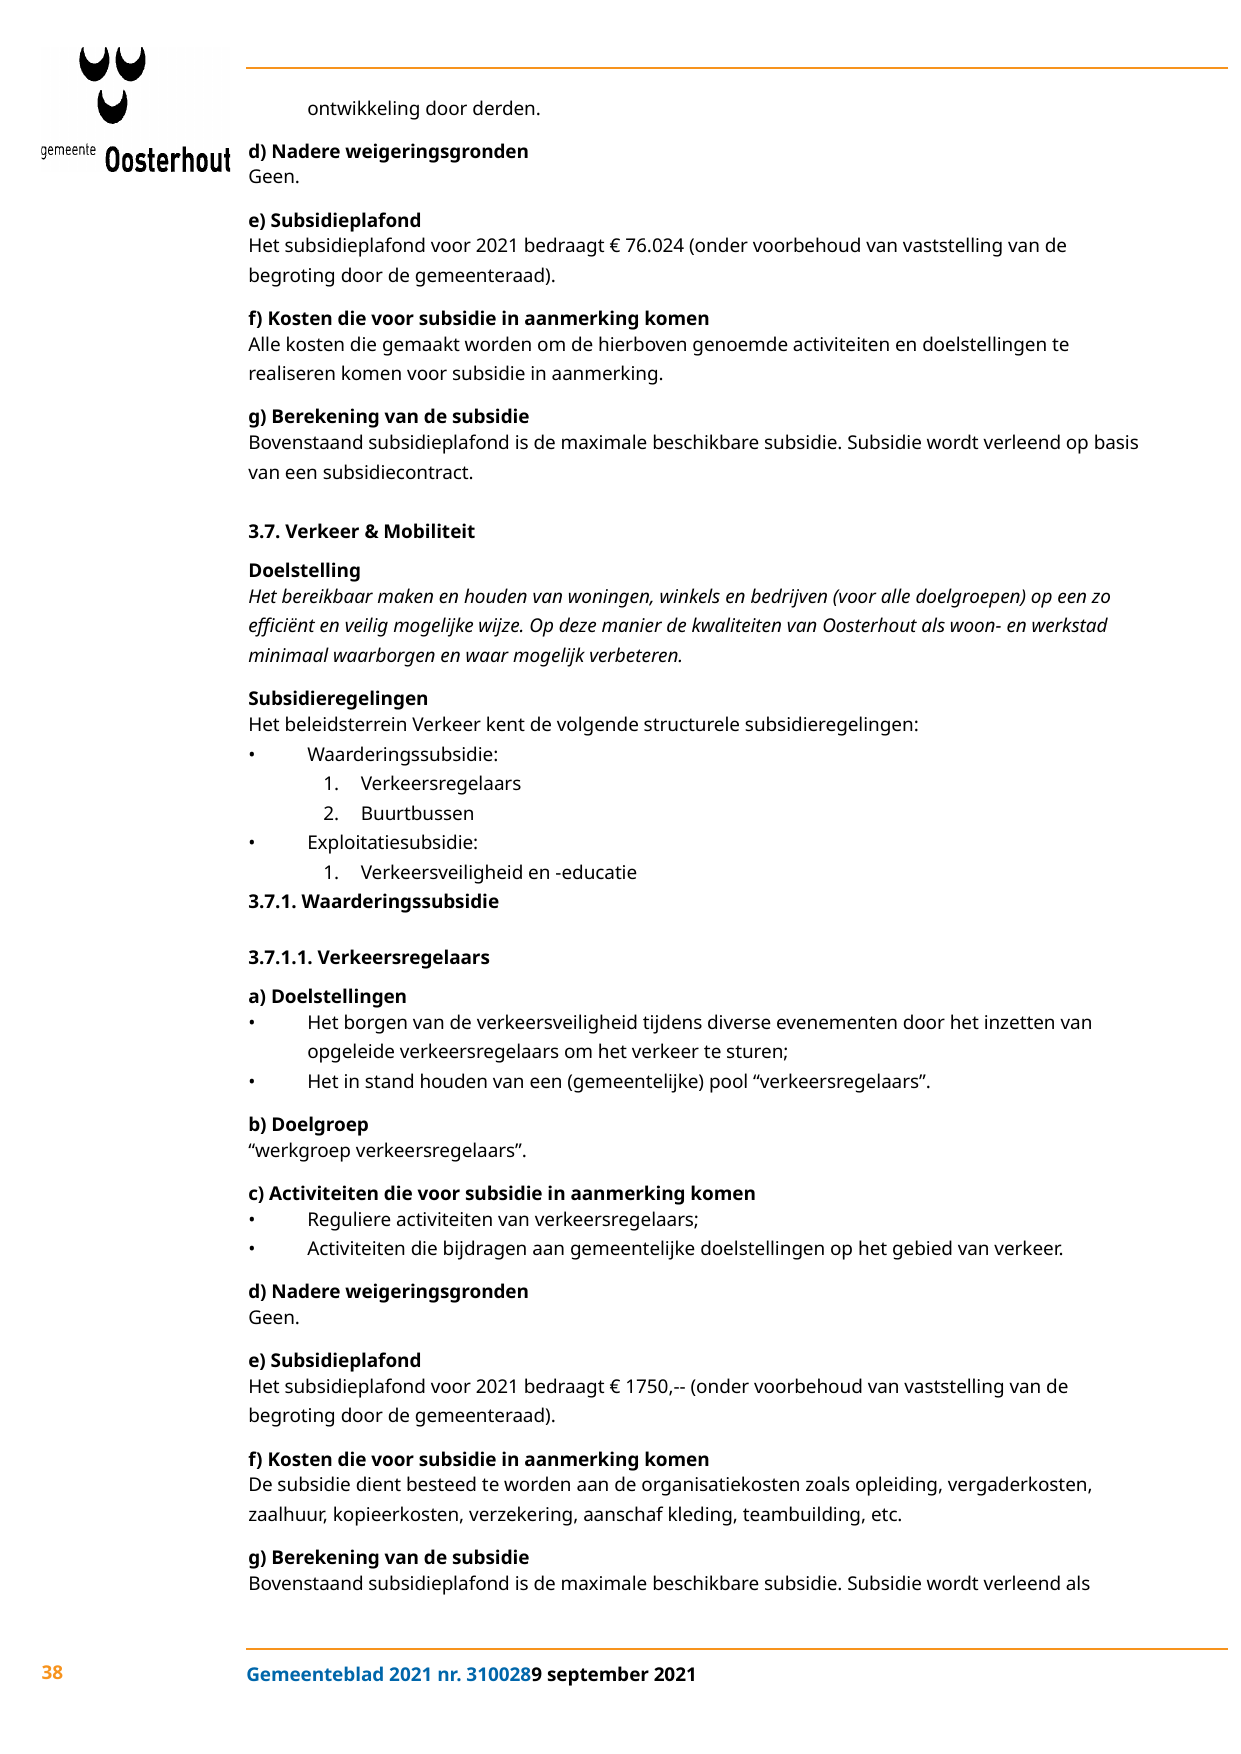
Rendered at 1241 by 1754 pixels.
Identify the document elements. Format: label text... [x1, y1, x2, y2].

list Buurtbussen [323, 800, 1152, 826]
list Verkeersveiligheid en -educatie [323, 859, 1152, 885]
text De subsidie dient besteed te worden aan de organisatiekosten zoals opleiding, vergaderkosten, zaalhuur, kopieerkosten, verzekering, aanschaf kleding, teambuilding, etc. [248, 1472, 1152, 1527]
text d) Nadere weigeringsgronden [248, 1278, 1152, 1304]
list Exploitatiesubsidie: [248, 829, 1152, 855]
text e) Subsidieplafond [248, 1347, 1152, 1373]
text g) Berekening van de subsidie [248, 1544, 1152, 1570]
text 3.7.1. Waarderingssubsidie [248, 889, 1152, 914]
list Het in stand houden van een (gemeentelijke) pool “verkeersregelaars”. [248, 1068, 1152, 1094]
text Het subsidieplafond voor 2021 bedraagt € 76.024 (onder voorbehoud van vaststelling van de begroting door de gemeenteraad). [248, 232, 1152, 288]
text d) Nadere weigeringsgronden [248, 138, 1152, 164]
text Bovenstaand subsidieplafond is de maximale beschikbare subsidie. Subsidie wordt verleend op basis van een subsidiecontract. [248, 429, 1152, 485]
list Reguliere activiteiten van verkeersregelaars; [248, 1206, 1152, 1232]
text g) Berekening van de subsidie [248, 404, 1152, 429]
text f) Kosten die voor subsidie in aanmerking komen [248, 305, 1152, 331]
text 3.7. Verkeer & Mobiliteit [248, 518, 1152, 544]
text “werkgroep verkeersregelaars”. [248, 1137, 1152, 1163]
list Verkeersregelaars [323, 770, 1152, 796]
text Alle kosten die gemaakt worden om de hierboven genoemde activiteiten en doelstellingen te realiseren komen voor subsidie in aanmerking. [248, 331, 1152, 386]
list Waarderingssubsidie: [248, 741, 1152, 766]
list ontwikkeling door derden. [248, 95, 1152, 121]
list Activiteiten die bijdragen aan gemeentelijke doelstellingen op het gebied van verkeer. [248, 1235, 1152, 1261]
text 3.7.1.1. Verkeersregelaars [248, 944, 1152, 970]
text b) Doelgroep [248, 1111, 1152, 1137]
text Doelstelling [248, 557, 1152, 583]
text Het subsidieplafond voor 2021 bedraagt € 1750,-- (onder voorbehoud van vaststelling van de begroting door de gemeenteraad). [248, 1373, 1152, 1428]
text f) Kosten die voor subsidie in aanmerking komen [248, 1446, 1152, 1472]
text Subsidieregelingen [248, 685, 1152, 711]
text a) Doelstellingen [248, 983, 1152, 1009]
text Het bereikbaar maken en houden van woningen, winkels en bedrijven (voor alle doelgroepen) op een zo efficiënt en veilig mogelijke wijze. Op deze manier de kwaliteiten van Oosterhout als woon- en werkstad minimaal waarborgen en waar mogelijk verbeteren. [248, 583, 1152, 668]
picture [41, 47, 231, 172]
text Het beleidsterrein Verkeer kent de volgende structurele subsidieregelingen: [248, 711, 1152, 737]
text c) Activiteiten die voor subsidie in aanmerking komen [248, 1180, 1152, 1206]
text Geen. [248, 1304, 1152, 1330]
text Geen. [248, 164, 1152, 189]
text e) Subsidieplafond [248, 207, 1152, 232]
list Het borgen van de verkeersveiligheid tijdens diverse evenementen door het inzetten van opgeleide verkeersregelaars om het verkeer te sturen; [248, 1009, 1152, 1064]
text Bovenstaand subsidieplafond is de maximale beschikbare subsidie. Subsidie wordt verleend als [248, 1570, 1152, 1596]
